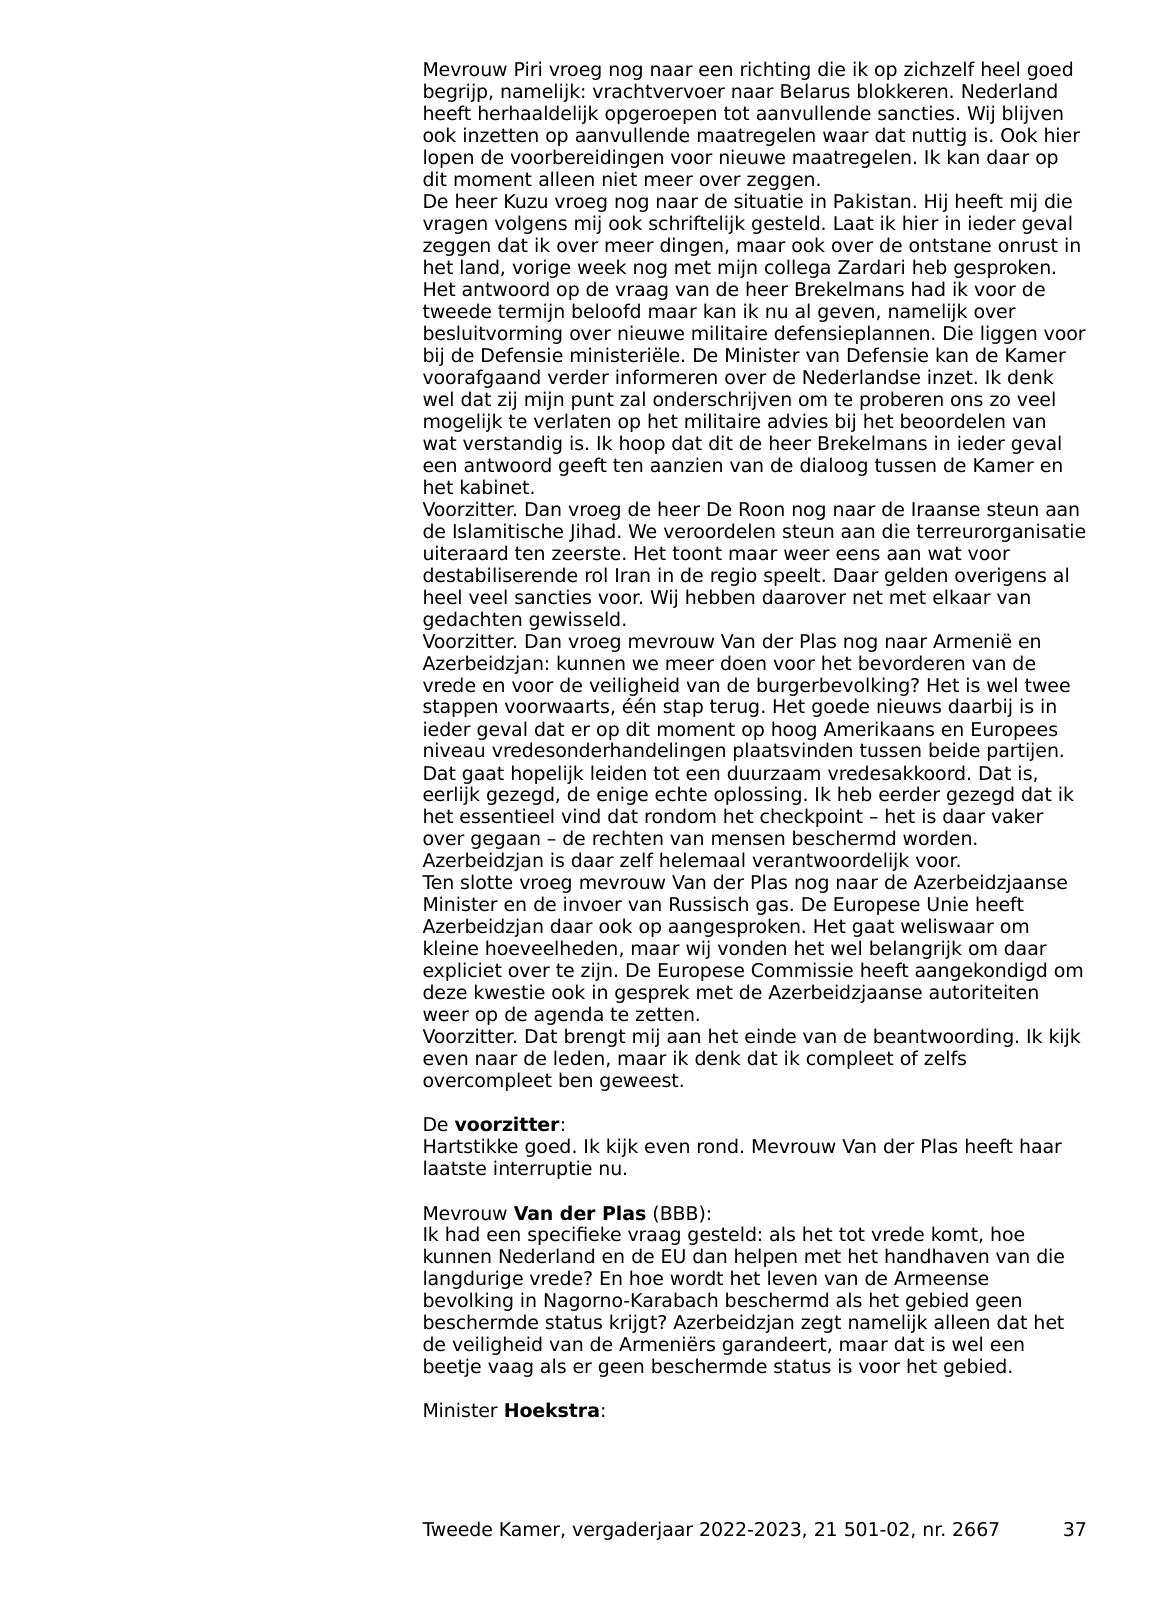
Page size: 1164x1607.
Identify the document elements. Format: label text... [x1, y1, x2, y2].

text De heer Kuzu vroeg nog naar de situatie in Pakistan. Hij heeft mij die vragen volgens mij ook schriftelijk gesteld. Laat ik hier in ieder geval zeggen dat ik over meer dingen, maar ook over de ontstane onrust in het land, vorige week nog met mijn collega Zardari heb gesproken. [422, 191, 1087, 279]
text Voorzitter. Dan vroeg de heer De Roon nog naar de Iraanse steun aan de Islamitische Jihad. We veroordelen steun aan die terreurorganisatie uiteraard ten zeerste. Het toont maar weer eens aan wat voor destabiliserende rol Iran in de regio speelt. Daar gelden overigens al heel veel sancties voor. Wij hebben daarover net met elkaar van gedachten gewisseld. [422, 499, 1087, 631]
text Voorzitter. Dan vroeg mevrouw Van der Plas nog naar Armenië en Azerbeidzjan: kunnen we meer doen voor het bevorderen van de vrede en voor de veiligheid van de burgerbevolking? Het is wel twee stappen voorwaarts, één stap terug. Het goede nieuws daarbij is in ieder geval dat er op dit moment op hoog Amerikaans en Europees niveau vredesonderhandelingen plaatsvinden tussen beide partijen. Dat gaat hopelijk leiden tot een duurzaam vredesakkoord. Dat is, eerlijk gezegd, de enige echte oplossing. Ik heb eerder gezegd dat ik het essentieel vind dat rondom het checkpoint – het is daar vaker over gegaan – de rechten van mensen beschermd worden. Azerbeidzjan is daar zelf helemaal verantwoordelijk voor. [422, 631, 1087, 872]
text Hartstikke goed. Ik kijk even rond. Mevrouw Van der Plas heeft haar laatste interruptie nu. [422, 1136, 1087, 1180]
text Ten slotte vroeg mevrouw Van der Plas nog naar de Azerbeidzjaanse Minister en de invoer van Russisch gas. De Europese Unie heeft Azerbeidzjan daar ook op aangesproken. Het gaat weliswaar om kleine hoeveelheden, maar wij vonden het wel belangrijk om daar expliciet over te zijn. De Europese Commissie heeft aangekondigd om deze kwestie ook in gesprek met de Azerbeidzjaanse autoriteiten weer op de agenda te zetten. [422, 872, 1087, 1026]
text Ik had een specifieke vraag gesteld: als het tot vrede komt, hoe kunnen Nederland en de EU dan helpen met het handhaven van die langdurige vrede? En hoe wordt het leven van de Armeense bevolking in Nagorno-Karabach beschermd als het gebied geen beschermde status krijgt? Azerbeidzjan zegt namelijk alleen dat het de veiligheid van de Armeniërs garandeert, maar dat is wel een beetje vaag als er geen beschermde status is voor het gebied. [422, 1224, 1087, 1378]
text Mevrouw Van der Plas (BBB): [422, 1202, 1087, 1224]
text Voorzitter. Dat brengt mij aan het einde van de beantwoording. Ik kijk even naar de leden, maar ik denk dat ik compleet of zelfs overcompleet ben geweest. [422, 1026, 1087, 1092]
text De voorzitter: [422, 1114, 1087, 1136]
text Mevrouw Piri vroeg nog naar een richting die ik op zichzelf heel goed begrijp, namelijk: vrachtvervoer naar Belarus blokkeren. Nederland heeft herhaaldelijk opgeroepen tot aanvullende sancties. Wij blijven ook inzetten op aanvullende maatregelen waar dat nuttig is. Ook hier lopen de voorbereidingen voor nieuwe maatregelen. Ik kan daar op dit moment alleen niet meer over zeggen. [422, 59, 1087, 191]
text Het antwoord op de vraag van de heer Brekelmans had ik voor de tweede termijn beloofd maar kan ik nu al geven, namelijk over besluitvorming over nieuwe militaire defensieplannen. Die liggen voor bij de Defensie ministeriële. De Minister van Defensie kan de Kamer voorafgaand verder informeren over de Nederlandse inzet. Ik denk wel dat zij mijn punt zal onderschrijven om te proberen ons zo veel mogelijk te verlaten op het militaire advies bij het beoordelen van wat verstandig is. Ik hoop dat dit de heer Brekelmans in ieder geval een antwoord geeft ten aanzien van de dialoog tussen de Kamer en het kabinet. [422, 279, 1087, 499]
text Minister Hoekstra: [422, 1400, 1087, 1422]
